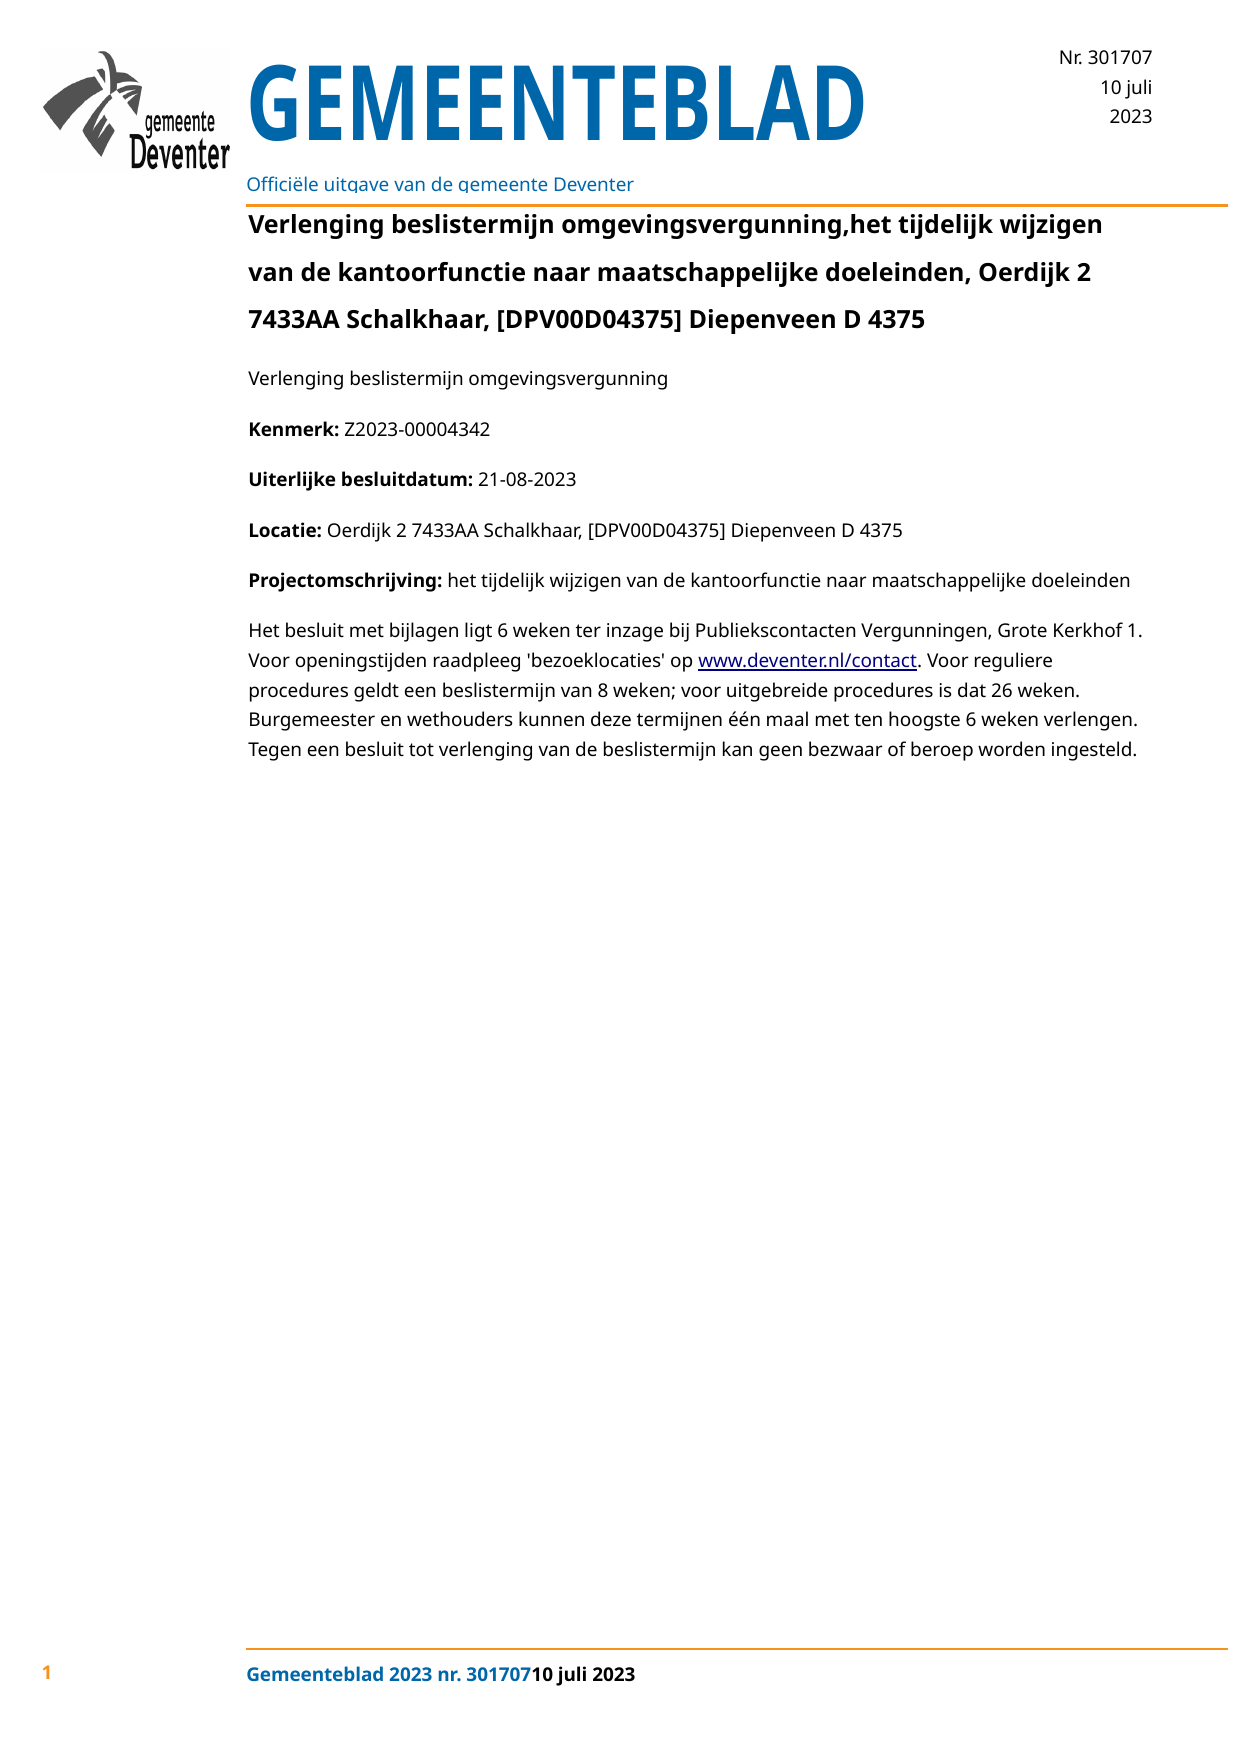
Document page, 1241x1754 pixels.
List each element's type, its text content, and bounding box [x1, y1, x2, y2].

text Locatie: Oerdijk 2 7433AA Schalkhaar, [DPV00D04375] Diepenveen D 4375 [248, 517, 1152, 542]
text Verlenging beslistermijn omgevingsvergunning [248, 366, 1152, 391]
picture [41, 47, 231, 172]
text Het besluit met bijlagen ligt 6 weken ter inzage bij Publiekscontacten Vergunningen, Grote Kerkhof 1. Voor openingstijden raadpleeg 'bezoeklocaties' op www.deventer.nl/contact. Voor reguliere procedures geldt een beslistermijn van 8 weken; voor uitgebreide procedures is dat 26 weken. Burgemeester en wethouders kunnen deze termijnen één maal met ten hoogste 6 weken verlengen. Tegen een besluit tot verlenging van de beslistermijn kan geen bezwaar of beroep worden ingesteld. [248, 618, 1152, 762]
text Verlenging beslistermijn omgevingsvergunning,het tijdelijk wijzigen van de kantoorfunctie naar maatschappelijke doeleinden, Oerdijk 2 7433AA Schalkhaar, [DPV00D04375] Diepenveen D 4375 [248, 207, 1152, 336]
text Kenmerk: Z2023-00004342 [248, 416, 1152, 442]
text Projectomschrijving: het tijdelijk wijzigen van de kantoorfunctie naar maatschappelijke doeleinden [248, 567, 1152, 593]
text Uiterlijke besluitdatum: 21-08-2023 [248, 466, 1152, 492]
